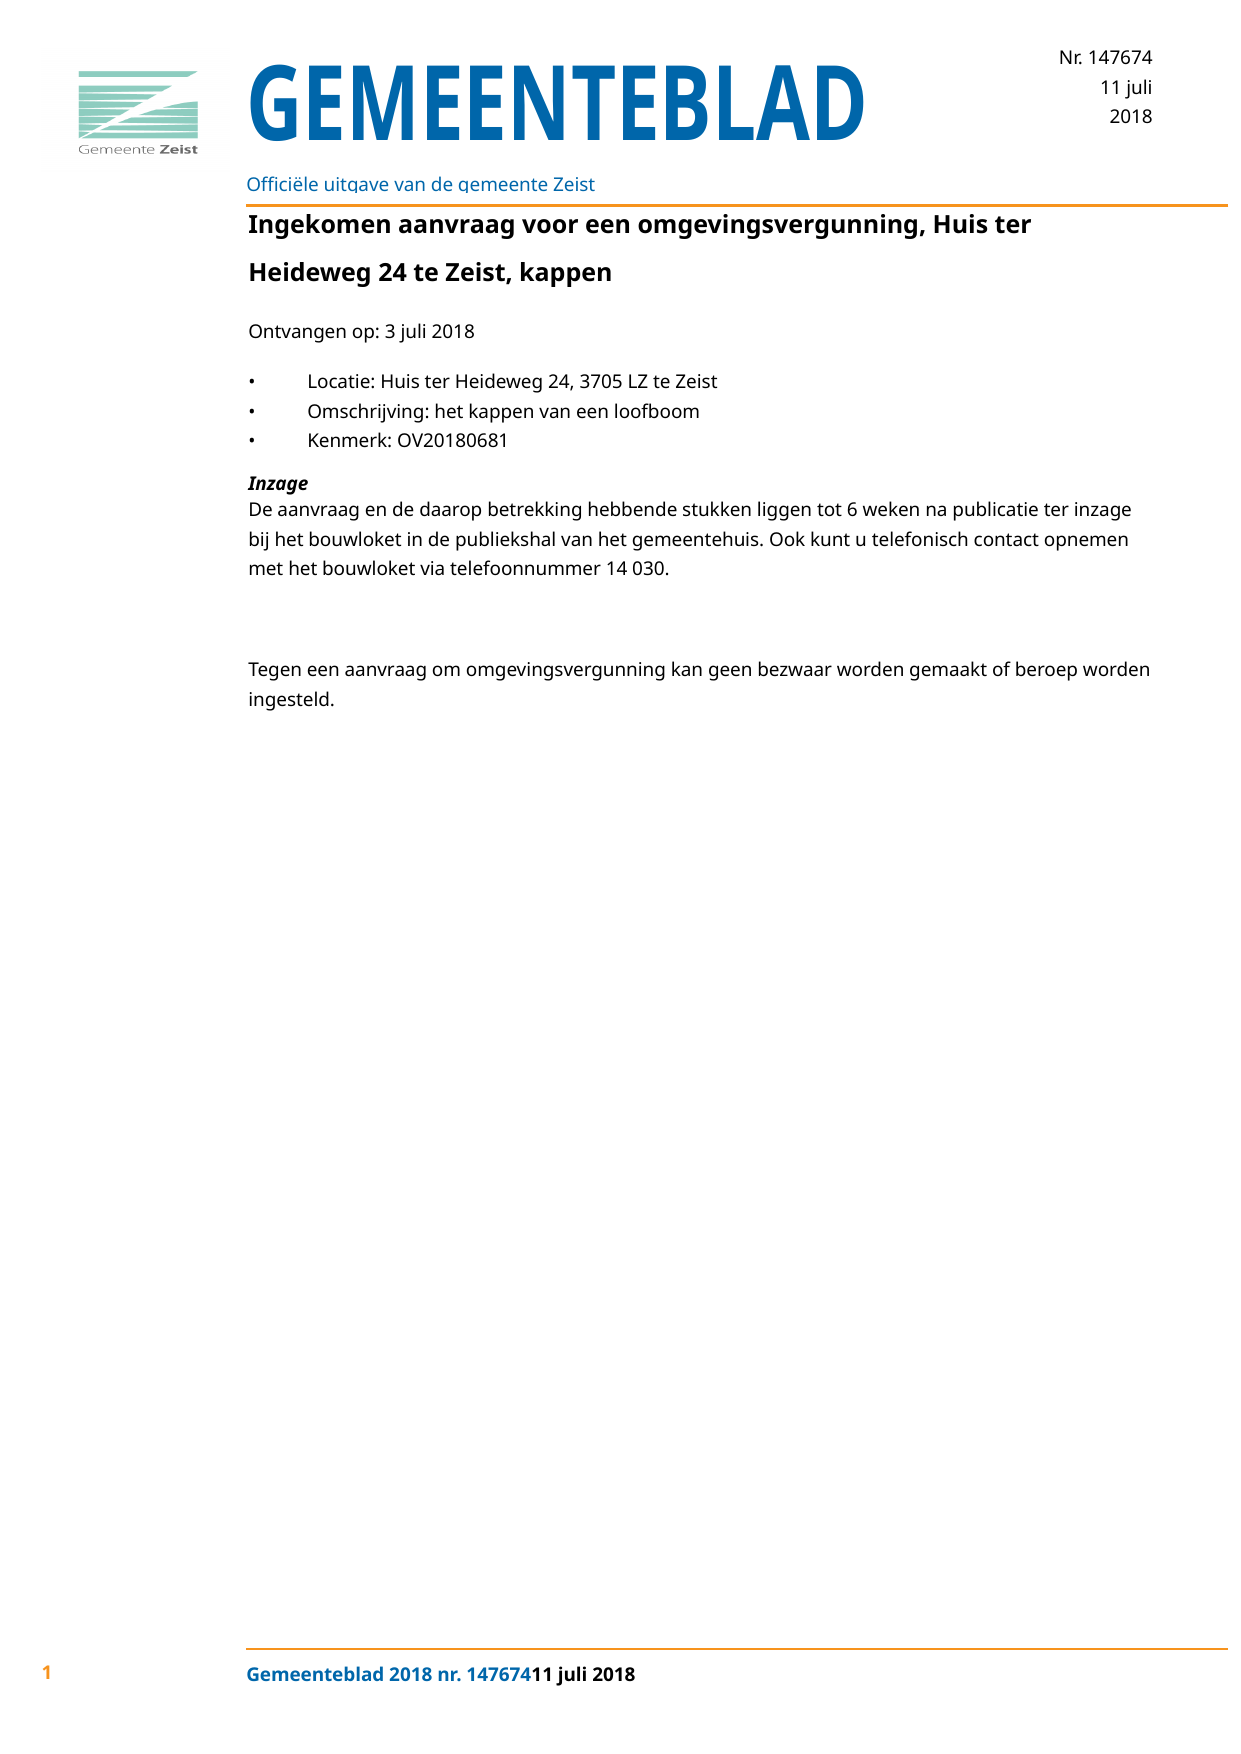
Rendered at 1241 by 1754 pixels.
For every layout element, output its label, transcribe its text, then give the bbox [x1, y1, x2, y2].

picture [41, 47, 231, 172]
text Tegen een aanvraag om omgevingsvergunning kan geen bezwaar worden gemaakt of beroep worden ingesteld. [248, 656, 1152, 712]
text Ontvangen op: 3 juli 2018 [248, 318, 1152, 344]
text De aanvraag en de daarop betrekking hebbende stukken liggen tot 6 weken na publicatie ter inzage bij het bouwloket in de publiekshal van het gemeentehuis. Ook kunt u telefonisch contact opnemen met het bouwloket via telefoonnummer 14 030. [248, 496, 1152, 581]
text Ingekomen aanvraag voor een omgevingsvergunning, Huis ter Heideweg 24 te Zeist, kappen [248, 207, 1152, 288]
list Kenmerk: OV20180681 [248, 427, 1152, 453]
list Omschrijving: het kappen van een loofboom [248, 398, 1152, 424]
text Inzage [248, 471, 1152, 496]
list Locatie: Huis ter Heideweg 24, 3705 LZ te Zeist [248, 368, 1152, 394]
